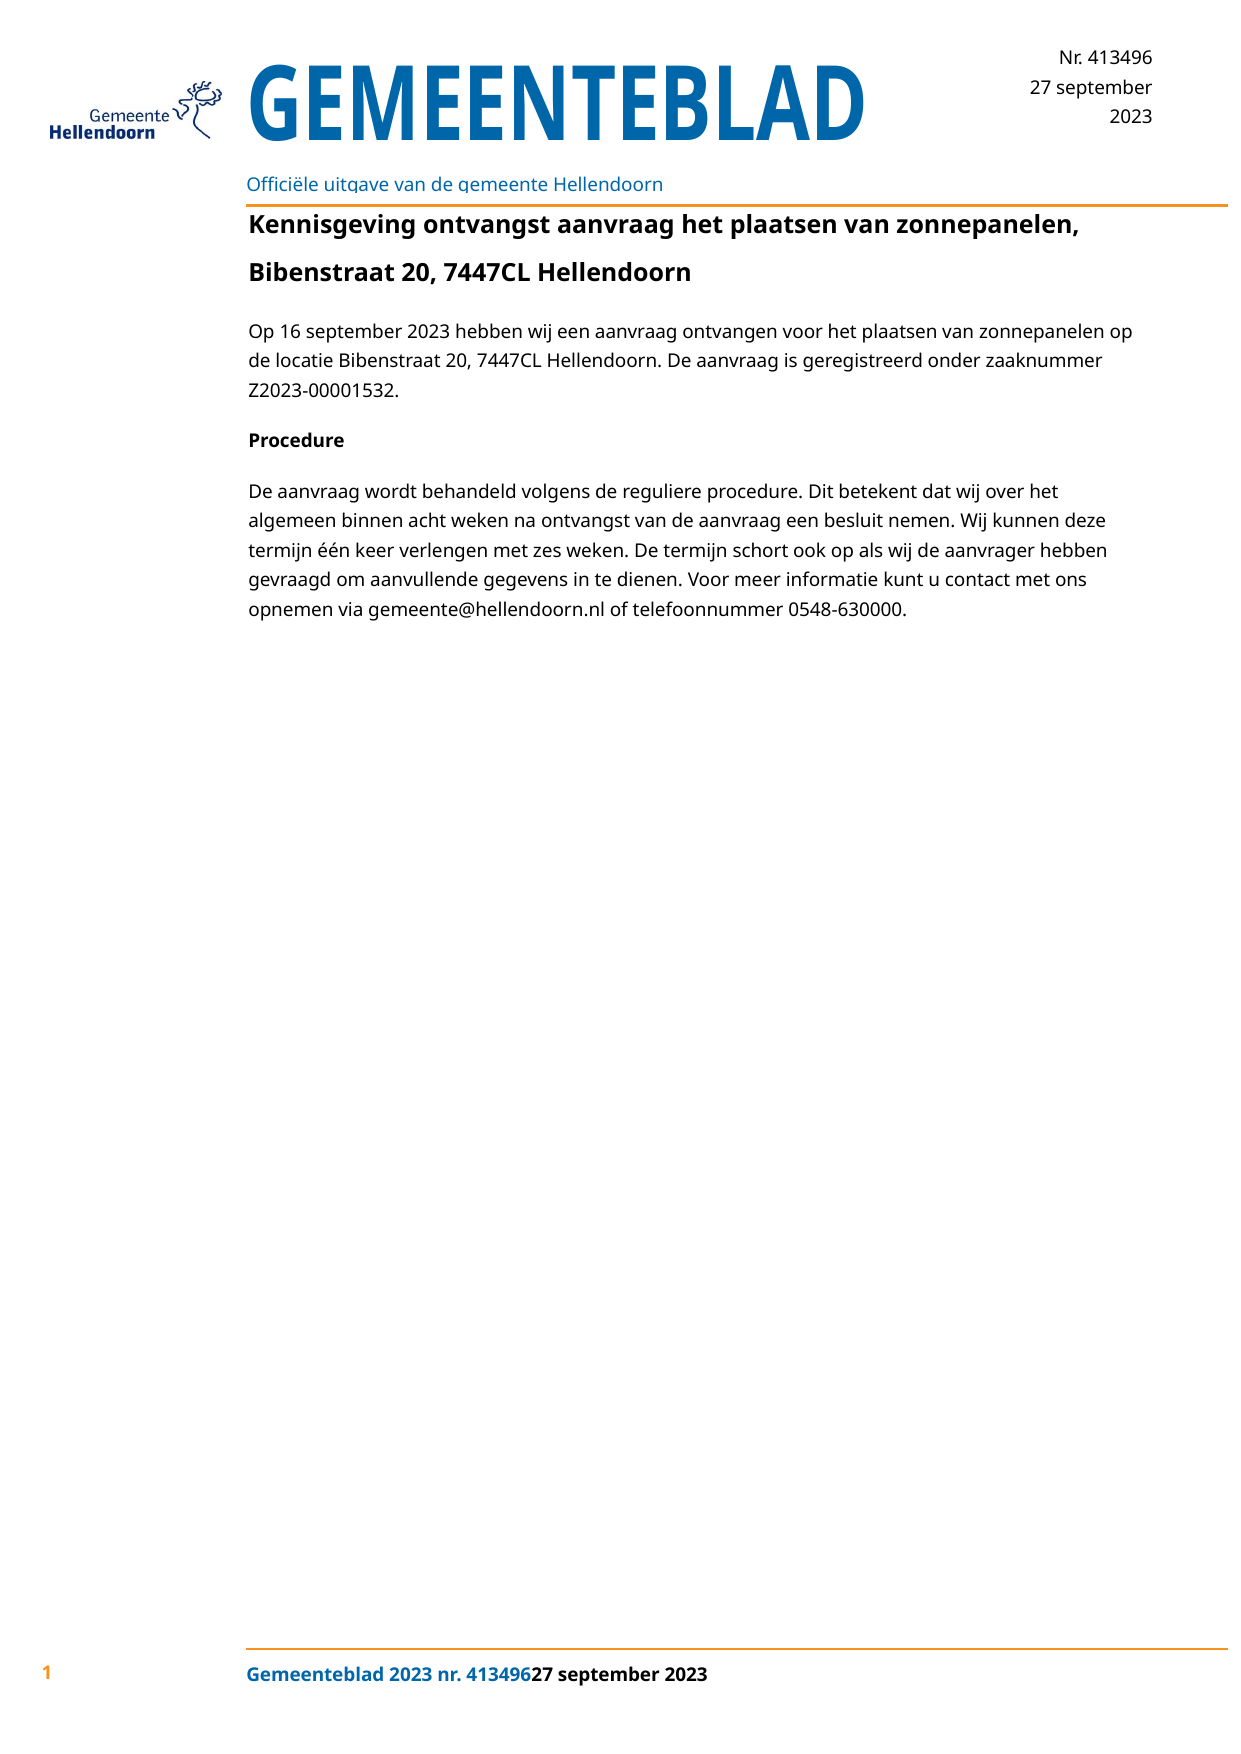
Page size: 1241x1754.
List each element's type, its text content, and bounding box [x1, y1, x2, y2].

text Kennisgeving ontvangst aanvraag het plaatsen van zonnepanelen, Bibenstraat 20, 7447CL Hellendoorn [248, 207, 1152, 288]
text Op 16 september 2023 hebben wij een aanvraag ontvangen voor het plaatsen van zonnepanelen op de locatie Bibenstraat 20, 7447CL Hellendoorn. De aanvraag is geregistreerd onder zaaknummer Z2023-00001532. [248, 318, 1152, 403]
text De aanvraag wordt behandeld volgens de reguliere procedure. Dit betekent dat wij over het algemeen binnen acht weken na ontvangst van de aanvraag een besluit nemen. Wij kunnen deze termijn één keer verlengen met zes weken. De termijn schort ook op als wij de aanvrager hebben gevraagd om aanvullende gegevens in te dienen. Voor meer informatie kunt u contact met ons opnemen via gemeente@hellendoorn.nl of telefoonnummer 0548-630000. [248, 478, 1152, 622]
text Procedure [248, 427, 1152, 453]
picture [41, 47, 231, 172]
